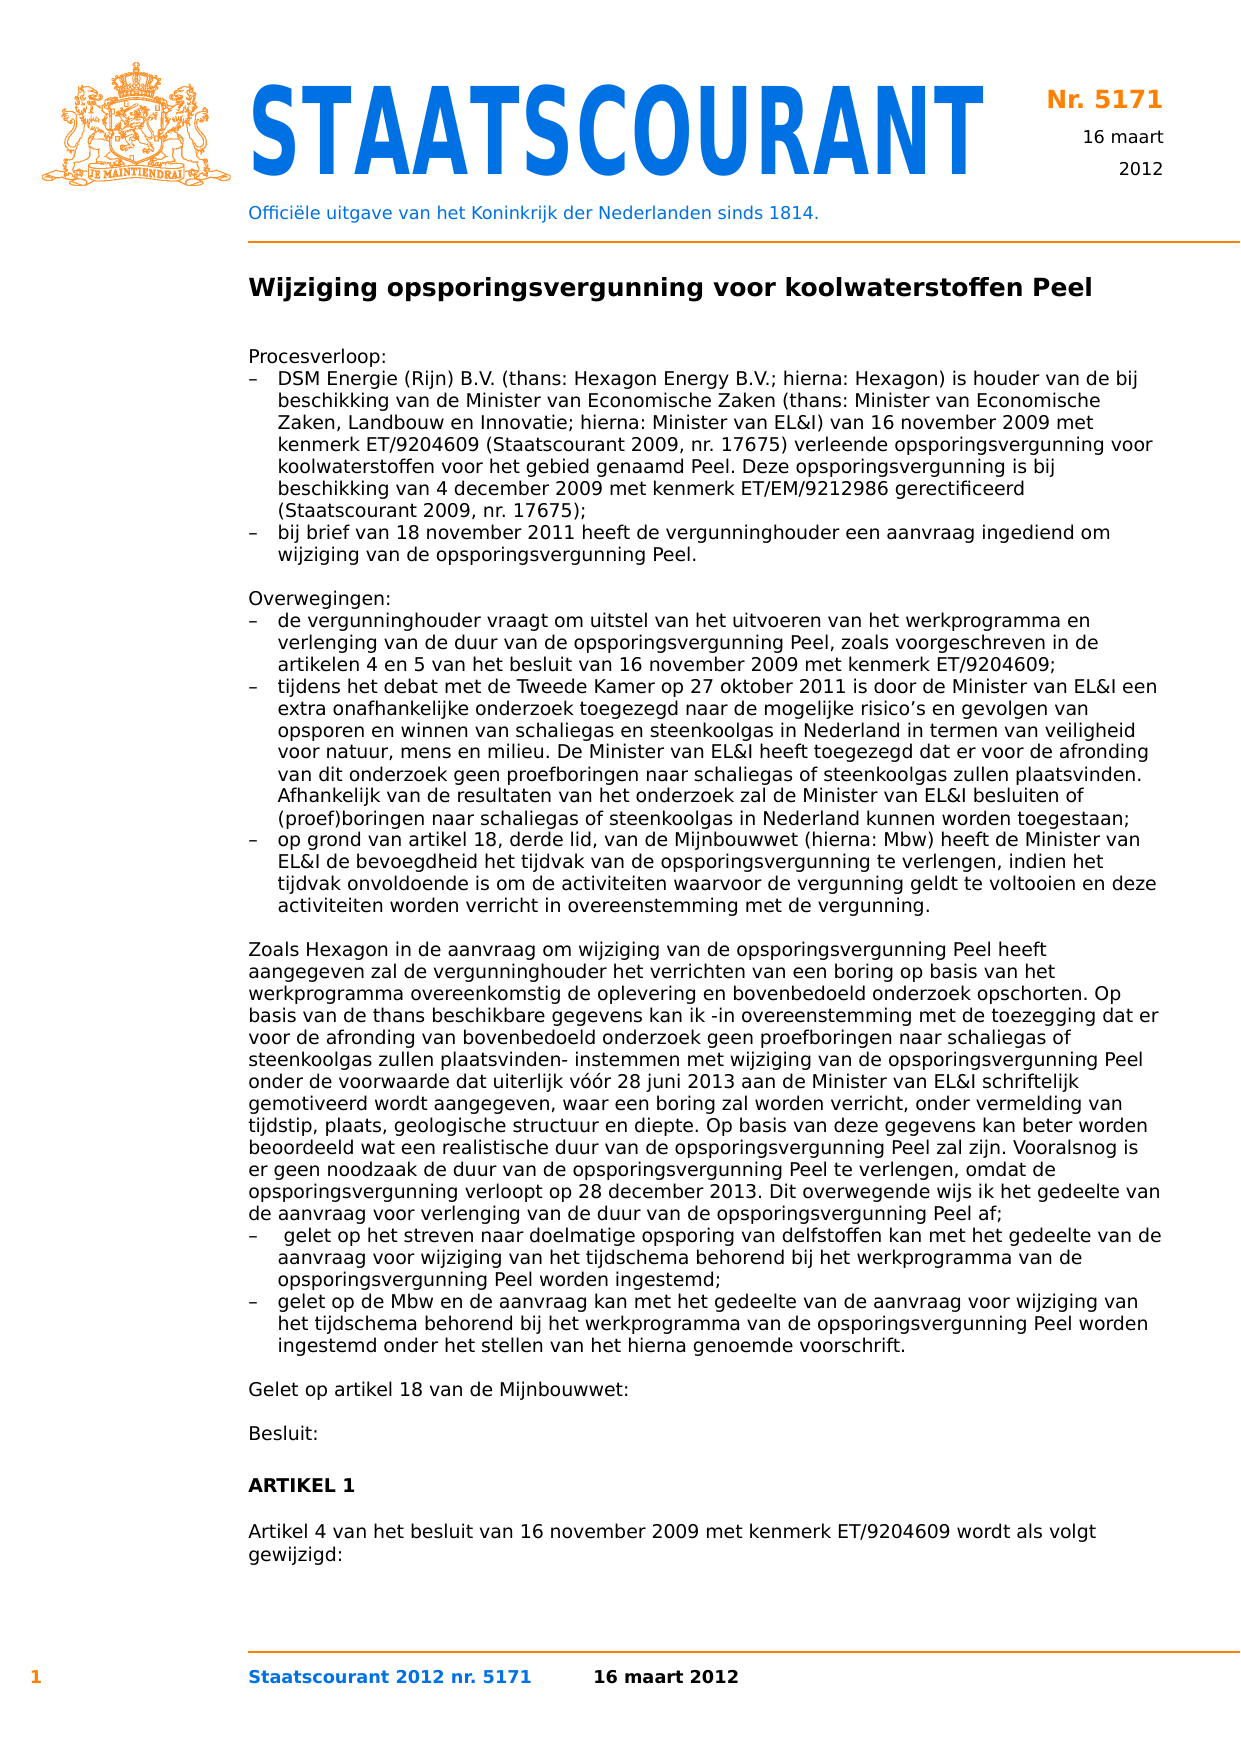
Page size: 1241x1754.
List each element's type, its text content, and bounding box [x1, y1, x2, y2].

text Gelet op artikel 18 van de Mijnbouwwet: [248, 1379, 1163, 1401]
text – bij brief van 18 november 2011 heeft de vergunninghouder een aanvraag ingediend om wijziging van de opsporingsvergunning Peel. [248, 522, 1163, 566]
text – gelet op de Mbw en de aanvraag kan met het gedeelte van de aanvraag voor wijziging van het tijdschema behorend bij het werkprogramma van de opsporingsvergunning Peel worden ingestemd onder het stellen van het hierna genoemde voorschrift. [248, 1291, 1163, 1357]
text – de vergunninghouder vraagt om uitstel van het uitvoeren van het werkprogramma en verlenging van de duur van de opsporingsvergunning Peel, zoals voorgeschreven in de artikelen 4 en 5 van het besluit van 16 november 2009 met kenmerk ET/9204609; [248, 609, 1163, 676]
subtitle Procesverloop: [248, 346, 1163, 368]
text Zoals Hexagon in de aanvraag om wijziging van de opsporingsvergunning Peel heeft aangegeven zal de vergunninghouder het verrichten van een boring op basis van het werkprogramma overeenkomstig de oplevering en bovenbedoeld onderzoek opschorten. Op basis van de thans beschikbare gegevens kan ik -in overeenstemming met de toezegging dat er voor de afronding van bovenbedoeld onderzoek geen proefboringen naar schaliegas of steenkoolgas zullen plaatsvinden- instemmen met wijziging van de opsporingsvergunning Peel onder de voorwaarde dat uiterlijk vóór 28 juni 2013 aan de Minister van EL&I schriftelijk gemotiveerd wordt aangegeven, waar een boring zal worden verricht, onder vermelding van tijdstip, plaats, geologische structuur en diepte. Op basis van deze gegevens kan beter worden beoordeeld wat een realistische duur van de opsporingsvergunning Peel zal zijn. Vooralsnog is er geen noodzaak de duur van de opsporingsvergunning Peel te verlengen, omdat de opsporingsvergunning verloopt op 28 december 2013. Dit overwegende wijs ik het gedeelte van de aanvraag voor verlenging van de duur van de opsporingsvergunning Peel af; [248, 939, 1163, 1225]
table_cell 16 maart [998, 121, 1240, 153]
table_header [25, 62, 248, 241]
table_cell Officiële uitgave van het Koninkrijk der Nederlanden sinds 1814. [248, 203, 1240, 241]
text – gelet op het streven naar doelmatige opsporing van delfstoffen kan met het gedeelte van de aanvraag voor wijziging van het tijdschema behorend bij het werkprogramma van de opsporingsvergunning Peel worden ingestemd; [248, 1225, 1163, 1291]
table_header Nr. 5171 [998, 62, 1240, 121]
text Besluit: [248, 1422, 1163, 1444]
text – tijdens het debat met de Tweede Kamer op 27 oktober 2011 is door de Minister van EL&I een extra onafhankelijke onderzoek toegezegd naar de mogelijke risico’s en gevolgen van opsporen en winnen van schaliegas en steenkoolgas in Nederland in termen van veiligheid voor natuur, mens en milieu. De Minister van EL&I heeft toegezegd dat er voor de afronding van dit onderzoek geen proefboringen naar schaliegas of steenkoolgas zullen plaatsvinden. Afhankelijk van de resultaten van het onderzoek zal de Minister van EL&I besluiten of (proef)boringen naar schaliegas of steenkoolgas in Nederland kunnen worden toegestaan; [248, 676, 1163, 829]
subtitle Wijziging opsporingsvergunning voor koolwaterstoffen Peel [248, 273, 1163, 302]
subtitle Overwegingen: [248, 588, 1163, 609]
text – op grond van artikel 18, derde lid, van de Mijnbouwwet (hierna: Mbw) heeft de Minister van EL&I de bevoegdheid het tijdvak van de opsporingsvergunning te verlengen, indien het tijdvak onvoldoende is om de activiteiten waarvoor de vergunning geldt te voltooien en deze activiteiten worden verricht in overeenstemming met de vergunning. [248, 829, 1163, 917]
table_header STAATSCOURANT [248, 62, 998, 203]
picture [41, 62, 231, 186]
text Artikel 4 van het besluit van 16 november 2009 met kenmerk ET/9204609 wordt als volgt gewijzigd: [248, 1521, 1163, 1565]
text – DSM Energie (Rijn) B.V. (thans: Hexagon Energy B.V.; hierna: Hexagon) is houder van de bij beschikking van de Minister van Economische Zaken (thans: Minister van Economische Zaken, Landbouw en Innovatie; hierna: Minister van EL&I) van 16 november 2009 met kenmerk ET/9204609 (Staatscourant 2009, nr. 17675) verleende opsporingsvergunning voor koolwaterstoffen voor het gebied genaamd Peel. Deze opsporingsvergunning is bij beschikking van 4 december 2009 met kenmerk ET/EM/9212986 gerectificeerd (Staatscourant 2009, nr. 17675); [248, 368, 1163, 522]
subtitle ARTIKEL 1 [248, 1474, 1163, 1496]
table_cell 2012 [998, 153, 1240, 203]
